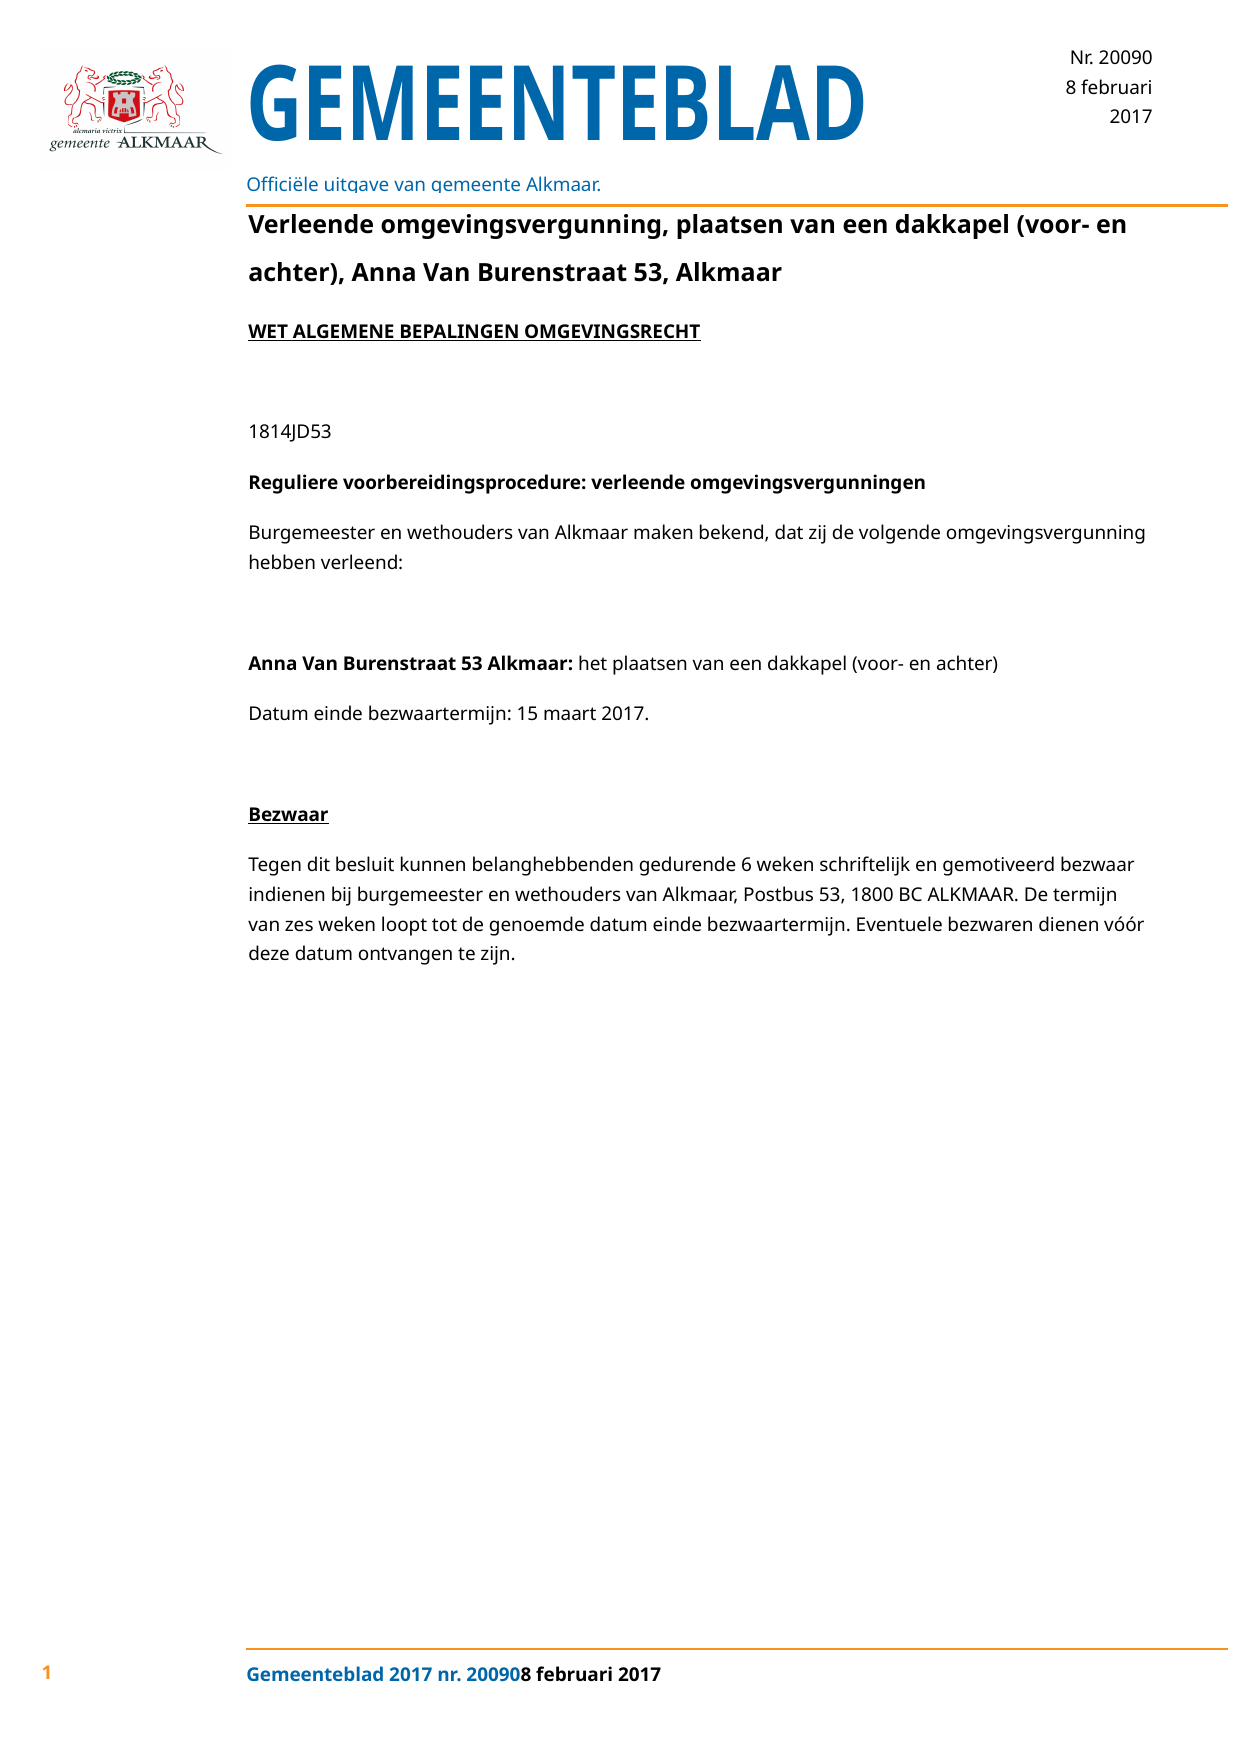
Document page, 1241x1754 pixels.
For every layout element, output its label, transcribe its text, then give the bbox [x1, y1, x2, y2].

text Reguliere voorbereidingsprocedure: verleende omgevingsvergunningen [248, 469, 1152, 495]
text Tegen dit besluit kunnen belanghebbenden gedurende 6 weken schriftelijk en gemotiveerd bezwaar indienen bij burgemeester en wethouders van Alkmaar, Postbus 53, 1800 BC ALKMAAR. De termijn van zes weken loopt tot de genoemde datum einde bezwaartermijn. Eventuele bezwaren dienen vóór deze datum ontvangen te zijn. [248, 852, 1152, 966]
text Anna Van Burenstraat 53 Alkmaar: het plaatsen van een dakkapel (voor- en achter) [248, 650, 1152, 676]
text Datum einde bezwaartermijn: 15 maart 2017. [248, 700, 1152, 726]
text WET ALGEMENE BEPALINGEN OMGEVINGSRECHT [248, 318, 1152, 344]
text Burgemeester en wethouders van Alkmaar maken bekend, dat zij de volgende omgevingsvergunning hebben verleend: [248, 519, 1152, 575]
text Bezwaar [248, 801, 1152, 827]
picture [41, 47, 231, 172]
text 1814JD53 [248, 419, 1152, 444]
text Verleende omgevingsvergunning, plaatsen van een dakkapel (voor- en achter), Anna Van Burenstraat 53, Alkmaar [248, 207, 1152, 288]
